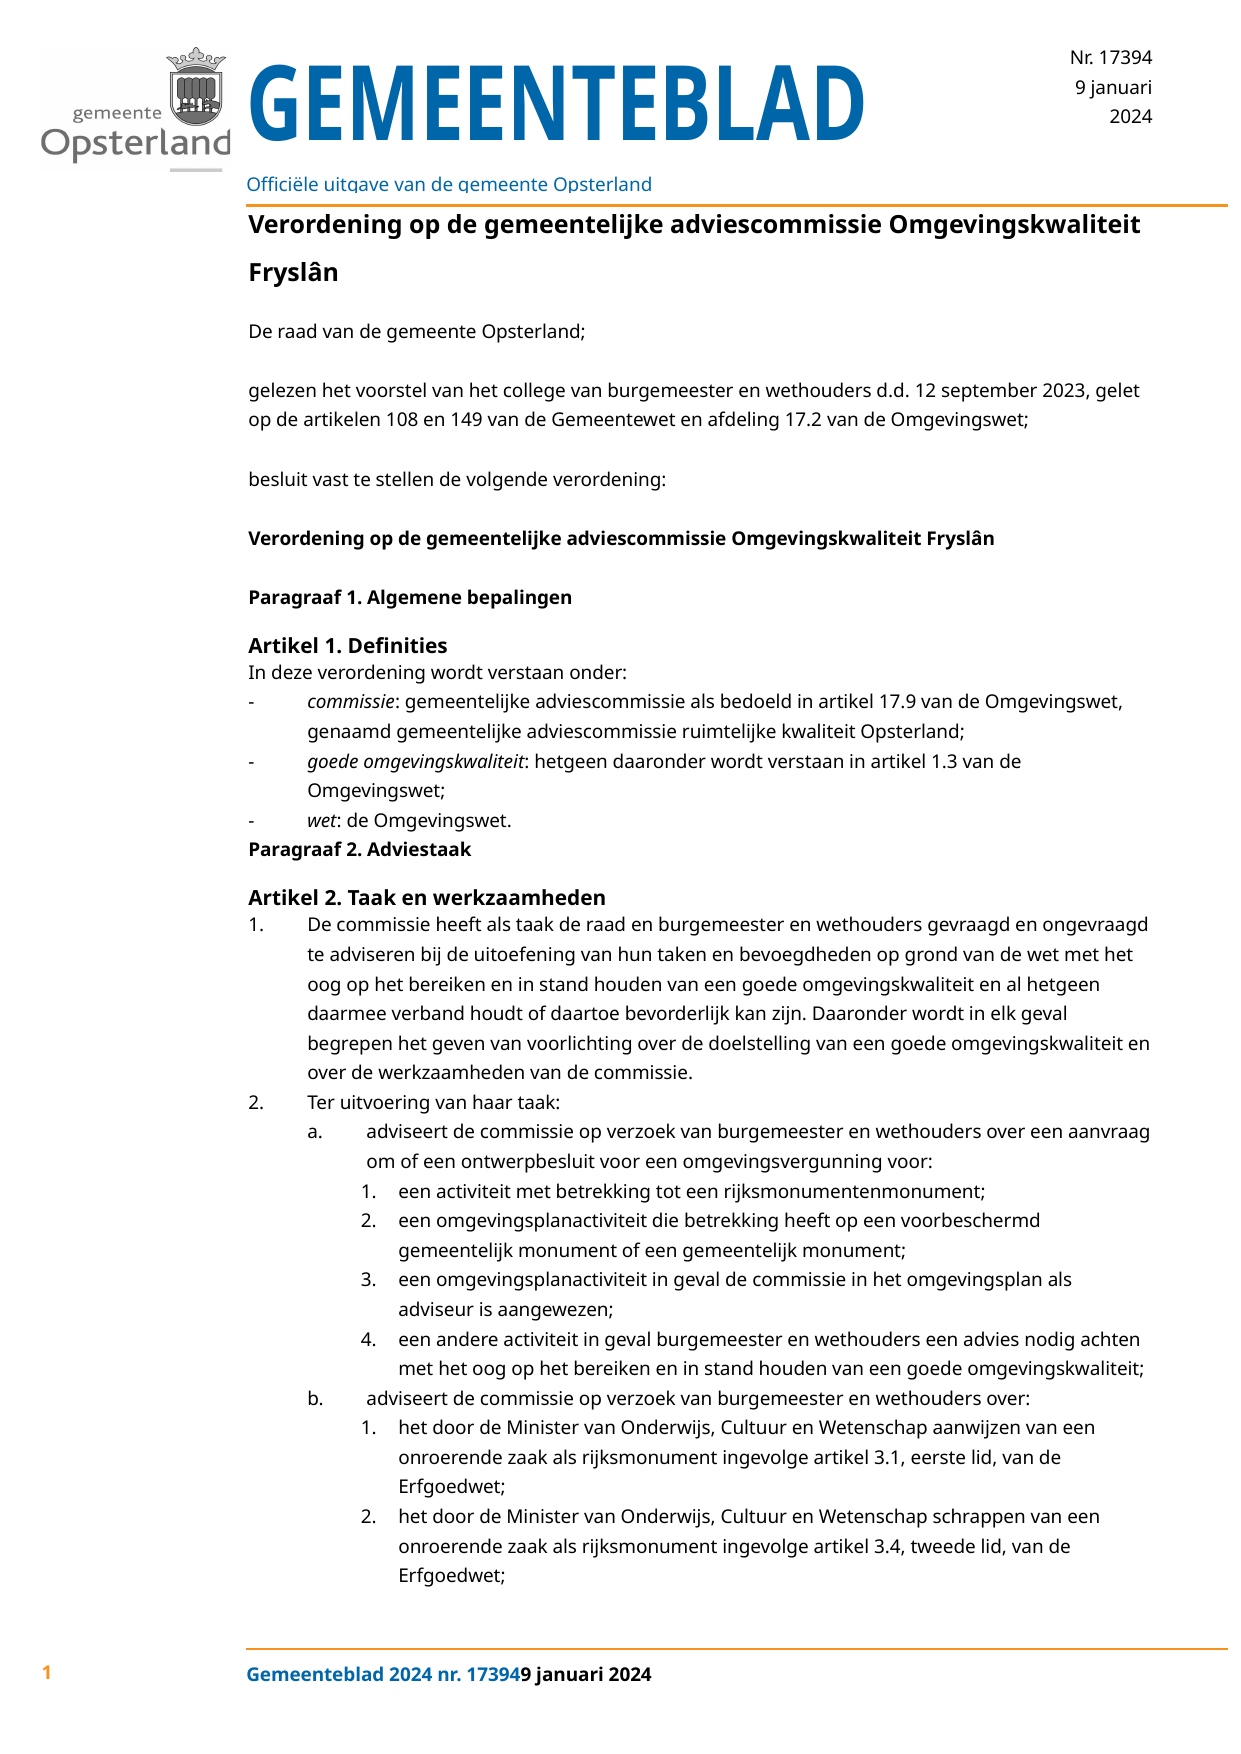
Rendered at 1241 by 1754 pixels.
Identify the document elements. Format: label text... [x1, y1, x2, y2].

list adviseert de commissie op verzoek van burgemeester en wethouders over: [307, 1385, 1152, 1411]
text besluit vast te stellen de volgende verordening: [248, 466, 1152, 492]
text Verordening op de gemeentelijke adviescommissie Omgevingskwaliteit Fryslân [248, 525, 1152, 551]
list een activiteit met betrekking tot een rijksmonumentenmonument; [361, 1178, 1152, 1204]
text gelezen het voorstel van het college van burgemeester en wethouders d.d. 12 september 2023, gelet op de artikelen 108 en 149 van de Gemeentewet en afdeling 17.2 van de Omgevingswet; [248, 377, 1152, 432]
list De commissie heeft als taak de raad en burgemeester en wethouders gevraagd en ongevraagd te adviseren bij de uitoefening van hun taken en bevoegdheden op grond van de wet met het oog op het bereiken en in stand houden van een goede omgevingskwaliteit en al hetgeen daarmee verband houdt of daartoe bevorderlijk kan zijn. Daaronder wordt in elk geval begrepen het geven van voorlichting over de doelstelling van een goede omgevingskwaliteit en over de werkzaamheden van de commissie. [248, 912, 1152, 1085]
picture [41, 47, 231, 172]
text Verordening op de gemeentelijke adviescommissie Omgevingskwaliteit Fryslân [248, 207, 1152, 288]
text Artikel 2. Taak en werkzaamheden [248, 883, 1152, 912]
list Ter uitvoering van haar taak: [248, 1089, 1152, 1115]
list het door de Minister van Onderwijs, Cultuur en Wetenschap aanwijzen van een onroerende zaak als rijksmonument ingevolge artikel 3.1, eerste lid, van de Erfgoedwet; [361, 1414, 1152, 1499]
list wet: de Omgevingswet. [248, 807, 1152, 833]
list een omgevingsplanactiviteit die betrekking heeft op een voorbeschermd gemeentelijk monument of een gemeentelijk monument; [361, 1207, 1152, 1263]
text In deze verordening wordt verstaan onder: [248, 659, 1152, 685]
list een andere activiteit in geval burgemeester en wethouders een advies nodig achten met het oog op het bereiken en in stand houden van een goede omgevingskwaliteit; [361, 1326, 1152, 1381]
text Paragraaf 1. Algemene bepalingen [248, 584, 1152, 610]
list goede omgevingskwaliteit: hetgeen daaronder wordt verstaan in artikel 1.3 van de Omgevingswet; [248, 748, 1152, 803]
list het door de Minister van Onderwijs, Cultuur en Wetenschap schrappen van een onroerende zaak als rijksmonument ingevolge artikel 3.4, tweede lid, van de Erfgoedwet; [361, 1503, 1152, 1588]
list commissie: gemeentelijke adviescommissie als bedoeld in artikel 17.9 van de Omgevingswet, genaamd gemeentelijke adviescommissie ruimtelijke kwaliteit Opsterland; [248, 689, 1152, 744]
list adviseert de commissie op verzoek van burgemeester en wethouders over een aanvraag om of een ontwerpbesluit voor een omgevingsvergunning voor: [307, 1119, 1152, 1174]
list een omgevingsplanactiviteit in geval de commissie in het omgevingsplan als adviseur is aangewezen; [361, 1267, 1152, 1322]
text De raad van de gemeente Opsterland; [248, 318, 1152, 344]
text Artikel 1. Definities [248, 631, 1152, 659]
text Paragraaf 2. Adviestaak [248, 837, 1152, 862]
